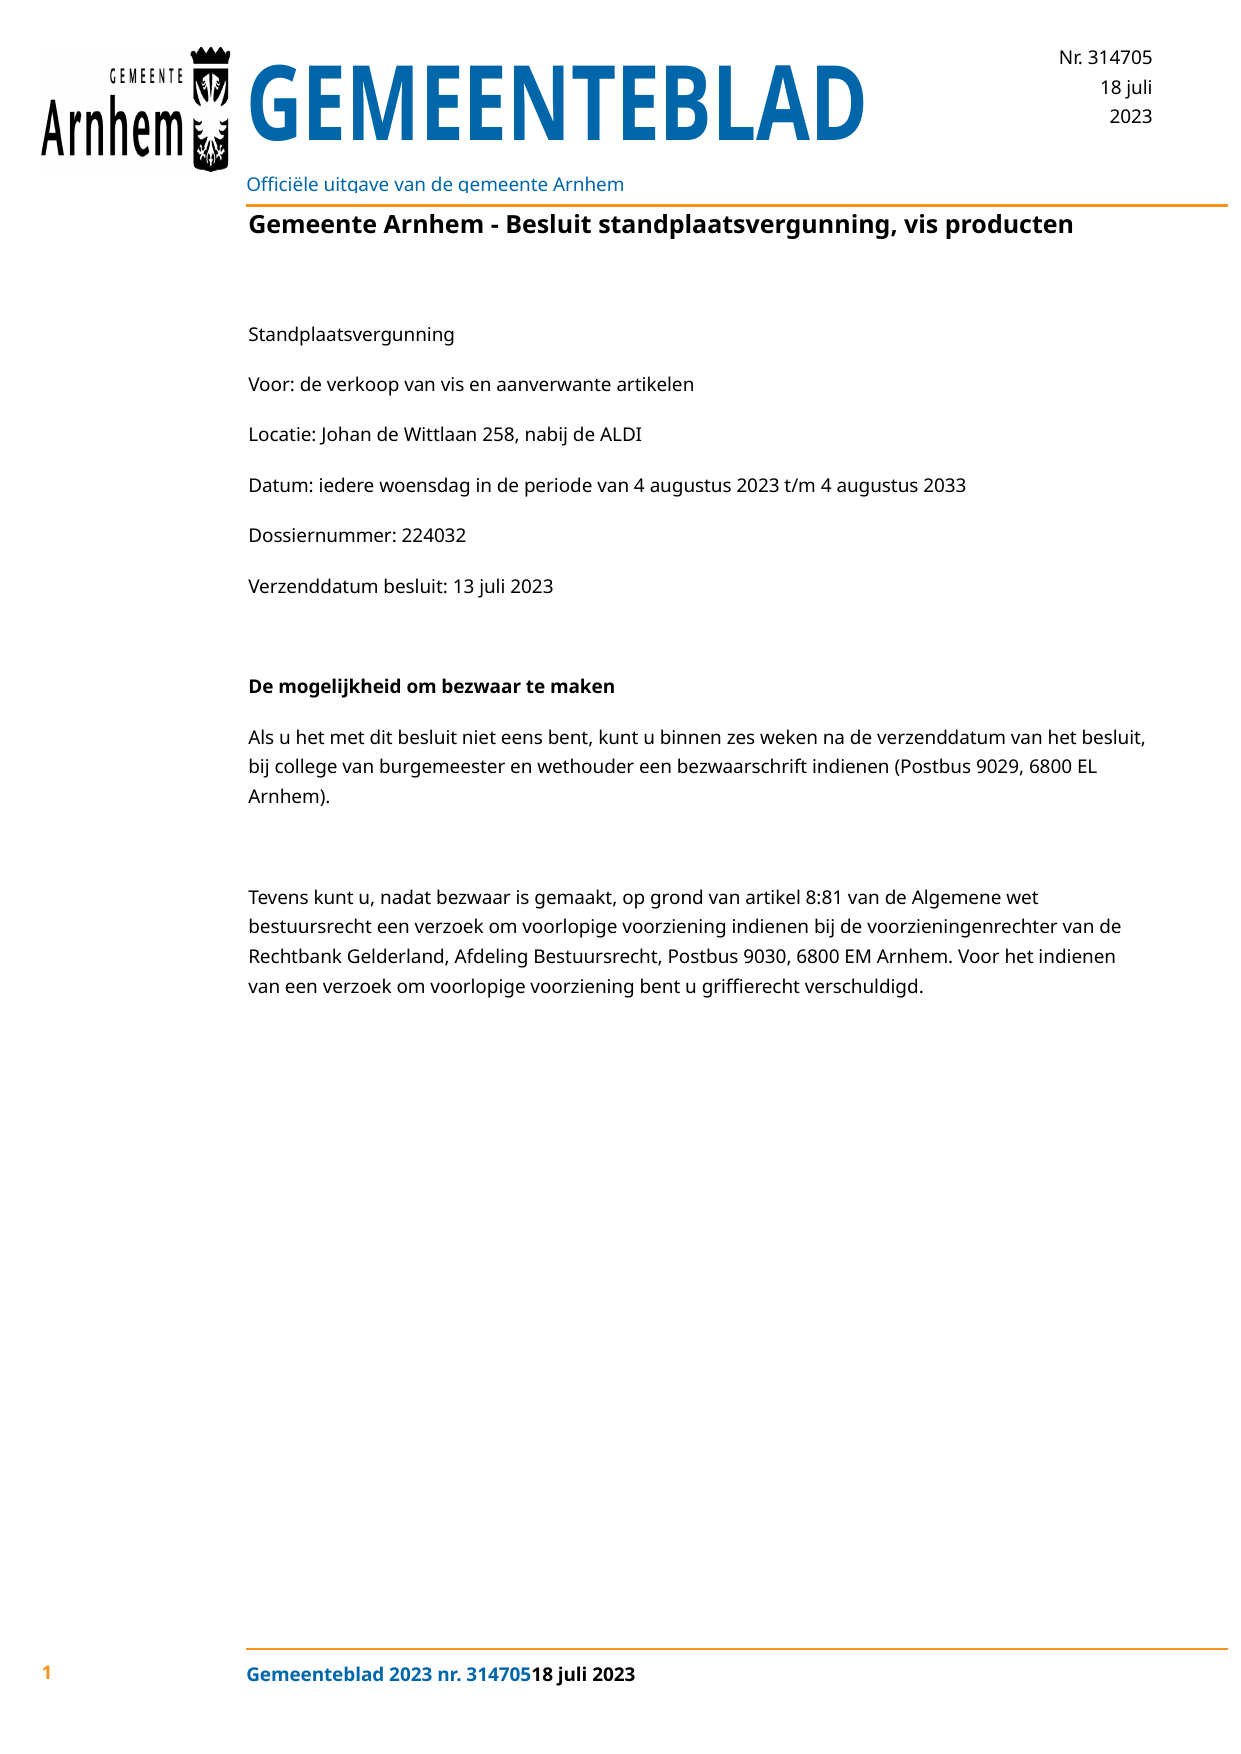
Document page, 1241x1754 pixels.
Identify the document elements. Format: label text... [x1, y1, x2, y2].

text Als u het met dit besluit niet eens bent, kunt u binnen zes weken na de verzenddatum van het besluit, bij college van burgemeester en wethouder een bezwaarschrift indienen (Postbus 9029, 6800 EL Arnhem). [248, 724, 1152, 809]
text Standplaatsvergunning [248, 321, 1152, 346]
text Gemeente Arnhem - Besluit standplaatsvergunning, vis producten [248, 207, 1152, 241]
text Verzenddatum besluit: 13 juli 2023 [248, 573, 1152, 598]
text Tevens kunt u, nadat bezwaar is gemaakt, op grond van artikel 8:81 van de Algemene wet bestuursrecht een verzoek om voorlopige voorziening indienen bij de voorzieningenrechter van de Rechtbank Gelderland, Afdeling Bestuursrecht, Postbus 9030, 6800 EM Arnhem. Voor het indienen van een verzoek om voorlopige voorziening bent u griffierecht verschuldigd. [248, 884, 1152, 998]
text Locatie: Johan de Wittlaan 258, nabij de ALDI [248, 422, 1152, 447]
picture [41, 47, 231, 172]
text Voor: de verkoop van vis en aanverwante artikelen [248, 371, 1152, 397]
text De mogelijkheid om bezwaar te maken [248, 674, 1152, 699]
text Datum: iedere woensdag in de periode van 4 augustus 2023 t/m 4 augustus 2033 [248, 472, 1152, 498]
text Dossiernummer: 224032 [248, 522, 1152, 548]
